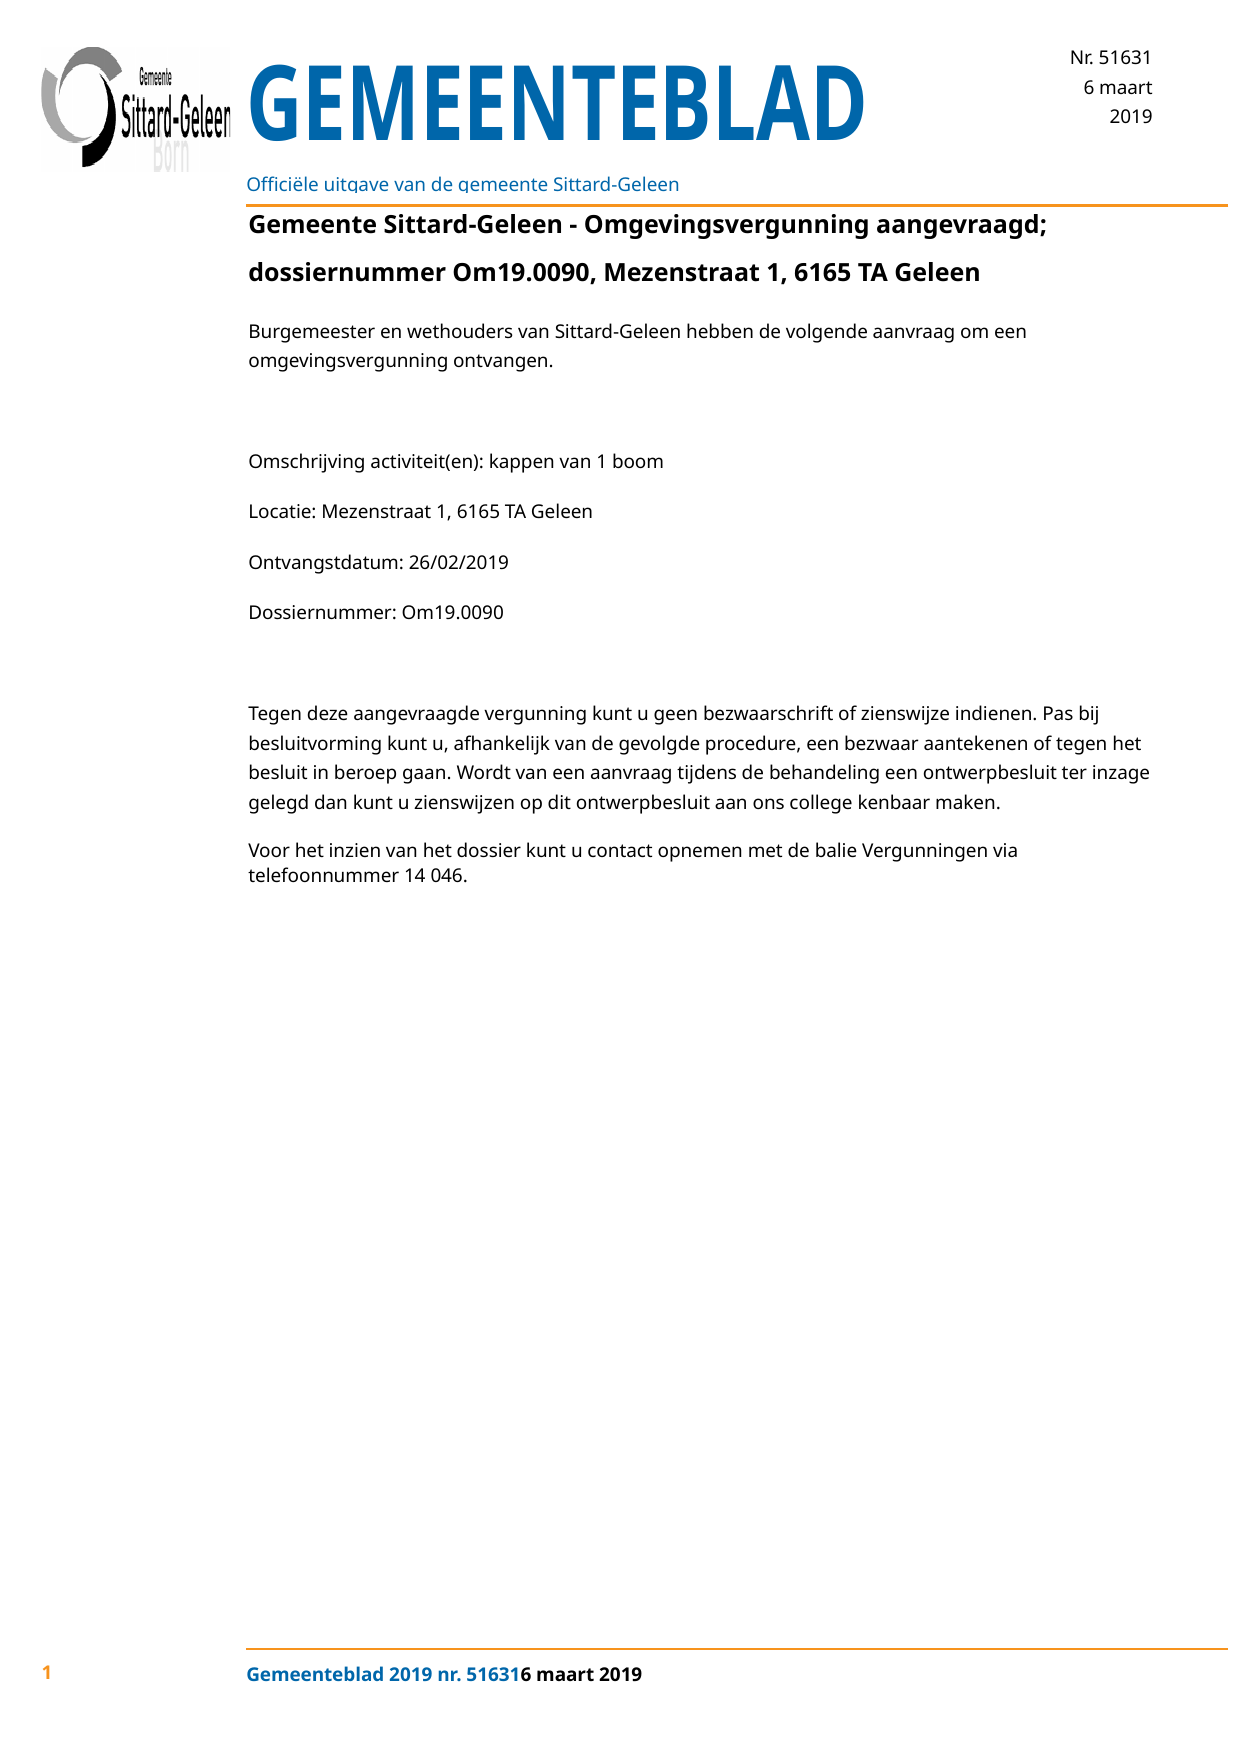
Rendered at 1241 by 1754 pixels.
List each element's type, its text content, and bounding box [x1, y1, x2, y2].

text Ontvangstdatum: 26/02/2019 [248, 549, 1152, 575]
text Gemeente Sittard-Geleen - Omgevingsvergunning aangevraagd; dossiernummer Om19.0090, Mezenstraat 1, 6165 TA Geleen [248, 207, 1152, 288]
text Tegen deze aangevraagde vergunning kunt u geen bezwaarschrift of zienswijze indienen. Pas bij besluitvorming kunt u, afhankelijk van de gevolgde procedure, een bezwaar aantekenen of tegen het besluit in beroep gaan. Wordt van een aanvraag tijdens de behandeling een ontwerpbesluit ter inzage gelegd dan kunt u zienswijzen op dit ontwerpbesluit aan ons college kenbaar maken. [248, 700, 1152, 815]
text Dossiernummer: Om19.0090 [248, 599, 1152, 625]
text Burgemeester en wethouders van Sittard-Geleen hebben de volgende aanvraag om een omgevingsvergunning ontvangen. [248, 318, 1152, 373]
text Locatie: Mezenstraat 1, 6165 TA Geleen [248, 499, 1152, 524]
text Voor het inzien van het dossier kunt u contact opnemen met de balie Vergunningen via telefoonnummer 14 046. [248, 837, 1152, 888]
picture [41, 47, 231, 172]
text Omschrijving activiteit(en): kappen van 1 boom [248, 448, 1152, 474]
